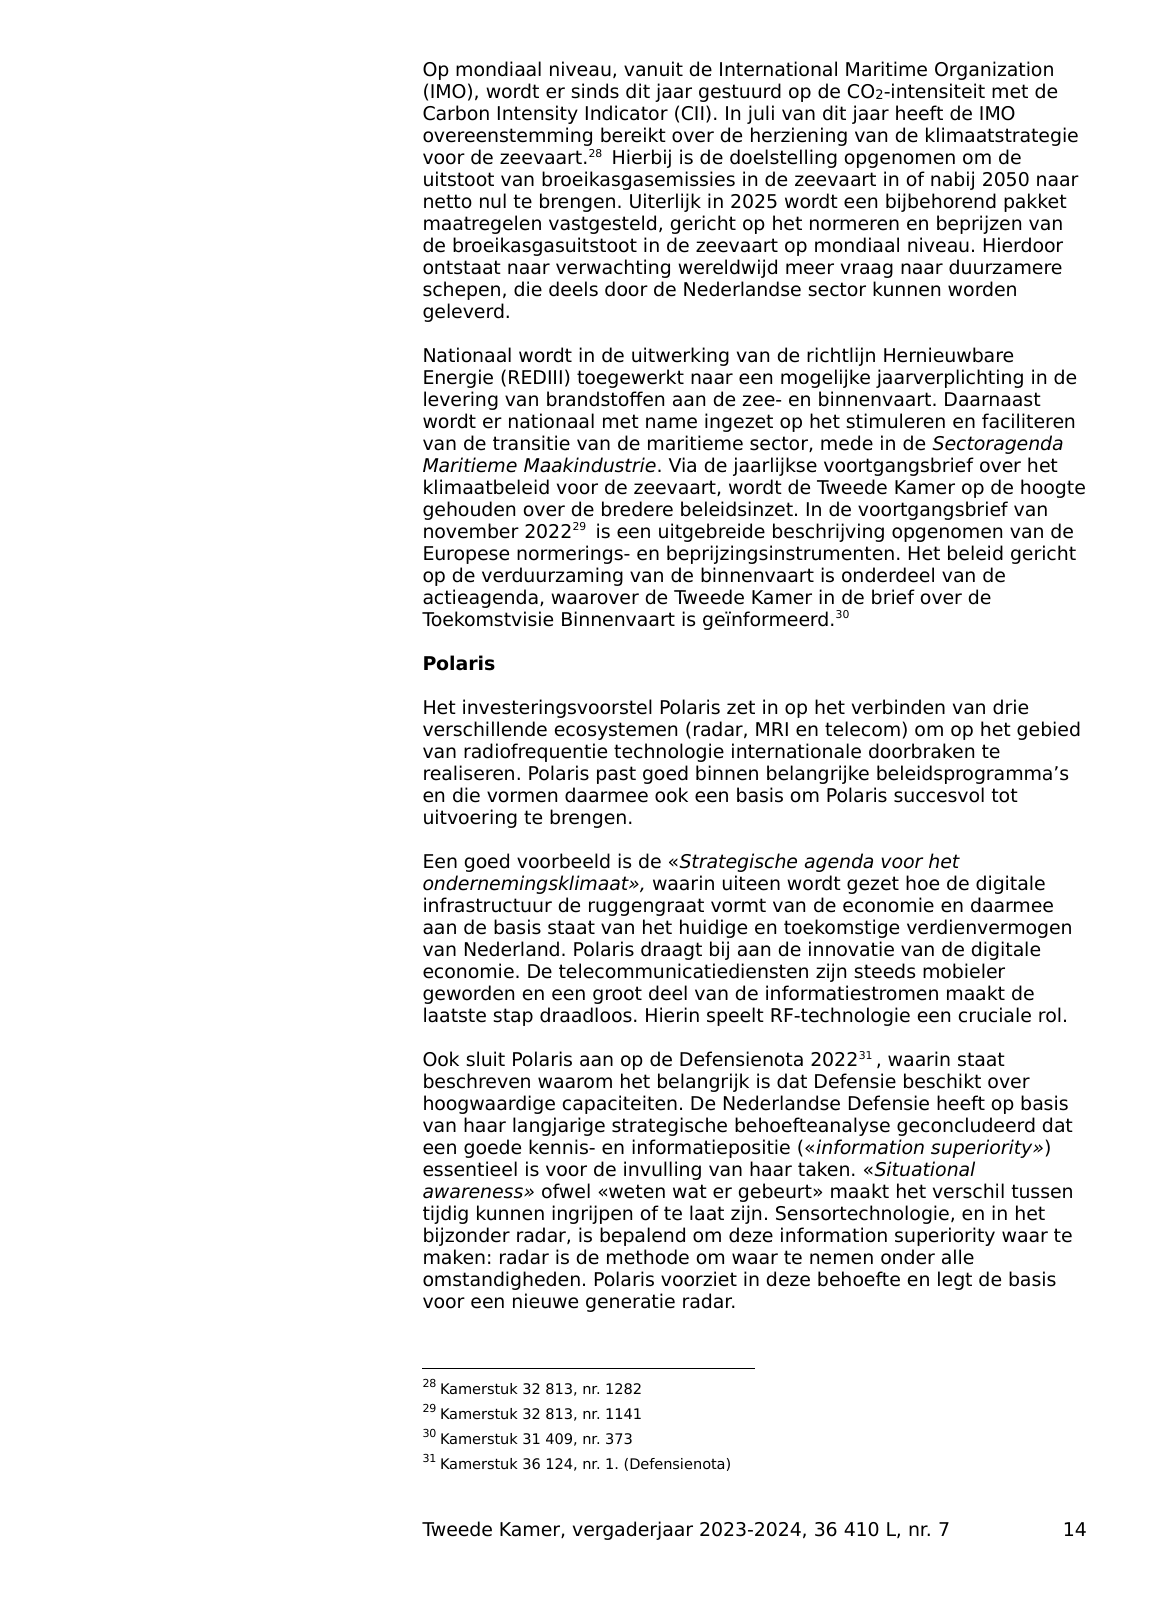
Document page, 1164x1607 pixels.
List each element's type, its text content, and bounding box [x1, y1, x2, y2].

text Een goed voorbeeld is de «Strategische agenda voor het ondernemingsklimaat», waarin uiteen wordt gezet hoe de digitale infrastructuur de ruggengraat vormt van de economie en daarmee aan de basis staat van het huidige en toekomstige verdienvermogen van Nederland. Polaris draagt bij aan de innovatie van de digitale economie. De telecommunicatiediensten zijn steeds mobieler geworden en een groot deel van de informatiestromen maakt de laatste stap draadloos. Hierin speelt RF-technologie een cruciale rol. [422, 851, 1087, 1027]
text Ook sluit Polaris aan op de Defensienota 2022, waarin staat beschreven waarom het belangrijk is dat Defensie beschikt over hoogwaardige capaciteiten. De Nederlandse Defensie heeft op basis van haar langjarige strategische behoefteanalyse geconcludeerd dat een goede kennis- en informatiepositie («information superiority») essentieel is voor de invulling van haar taken. «Situational awareness» ofwel «weten wat er gebeurt» maakt het verschil tussen tijdig kunnen ingrijpen of te laat zijn. Sensortechnologie, en in het bijzonder radar, is bepalend om deze information superiority waar te maken: radar is de methode om waar te nemen onder alle omstandigheden. Polaris voorziet in deze behoefte en legt de basis voor een nieuwe generatie radar. [422, 1049, 1087, 1313]
text Kamerstuk 36 124, nr. 1. (Defensienota) [422, 1452, 1087, 1474]
subtitle Polaris [422, 653, 1087, 675]
text Kamerstuk 32 813, nr. 1141 [422, 1402, 1087, 1424]
text Nationaal wordt in de uitwerking van de richtlijn Hernieuwbare Energie (REDIII) toegewerkt naar een mogelijke jaarverplichting in de levering van brandstoffen aan de zee- en binnenvaart. Daarnaast wordt er nationaal met name ingezet op het stimuleren en faciliteren van de transitie van de maritieme sector, mede in de Sectoragenda Maritieme Maakindustrie. Via de jaarlijkse voortgangsbrief over het klimaatbeleid voor de zeevaart, wordt de Tweede Kamer op de hoogte gehouden over de bredere beleidsinzet. In de voortgangsbrief van november 2022 is een uitgebreide beschrijving opgenomen van de Europese normerings- en beprijzingsinstrumenten. Het beleid gericht op de verduurzaming van de binnenvaart is onderdeel van de actieagenda, waarover de Tweede Kamer in de brief over de Toekomstvisie Binnenvaart is geïnformeerd. [422, 345, 1087, 631]
text Kamerstuk 31 409, nr. 373 [422, 1427, 1087, 1449]
text Op mondiaal niveau, vanuit de International Maritime Organization (IMO), wordt er sinds dit jaar gestuurd op de CO2-intensiteit met de Carbon Intensity Indicator (CII). In juli van dit jaar heeft de IMO overeenstemming bereikt over de herziening van de klimaatstrategie voor de zeevaart. Hierbij is de doelstelling opgenomen om de uitstoot van broeikasgasemissies in de zeevaart in of nabij 2050 naar netto nul te brengen. Uiterlijk in 2025 wordt een bijbehorend pakket maatregelen vastgesteld, gericht op het normeren en beprijzen van de broeikasgasuitstoot in de zeevaart op mondiaal niveau. Hierdoor ontstaat naar verwachting wereldwijd meer vraag naar duurzamere schepen, die deels door de Nederlandse sector kunnen worden geleverd. [422, 59, 1087, 323]
text Het investeringsvoorstel Polaris zet in op het verbinden van drie verschillende ecosystemen (radar, MRI en telecom) om op het gebied van radiofrequentie technologie internationale doorbraken te realiseren. Polaris past goed binnen belangrijke beleidsprogramma’s en die vormen daarmee ook een basis om Polaris succesvol tot uitvoering te brengen. [422, 697, 1087, 829]
text Kamerstuk 32 813, nr. 1282 [422, 1377, 1087, 1399]
